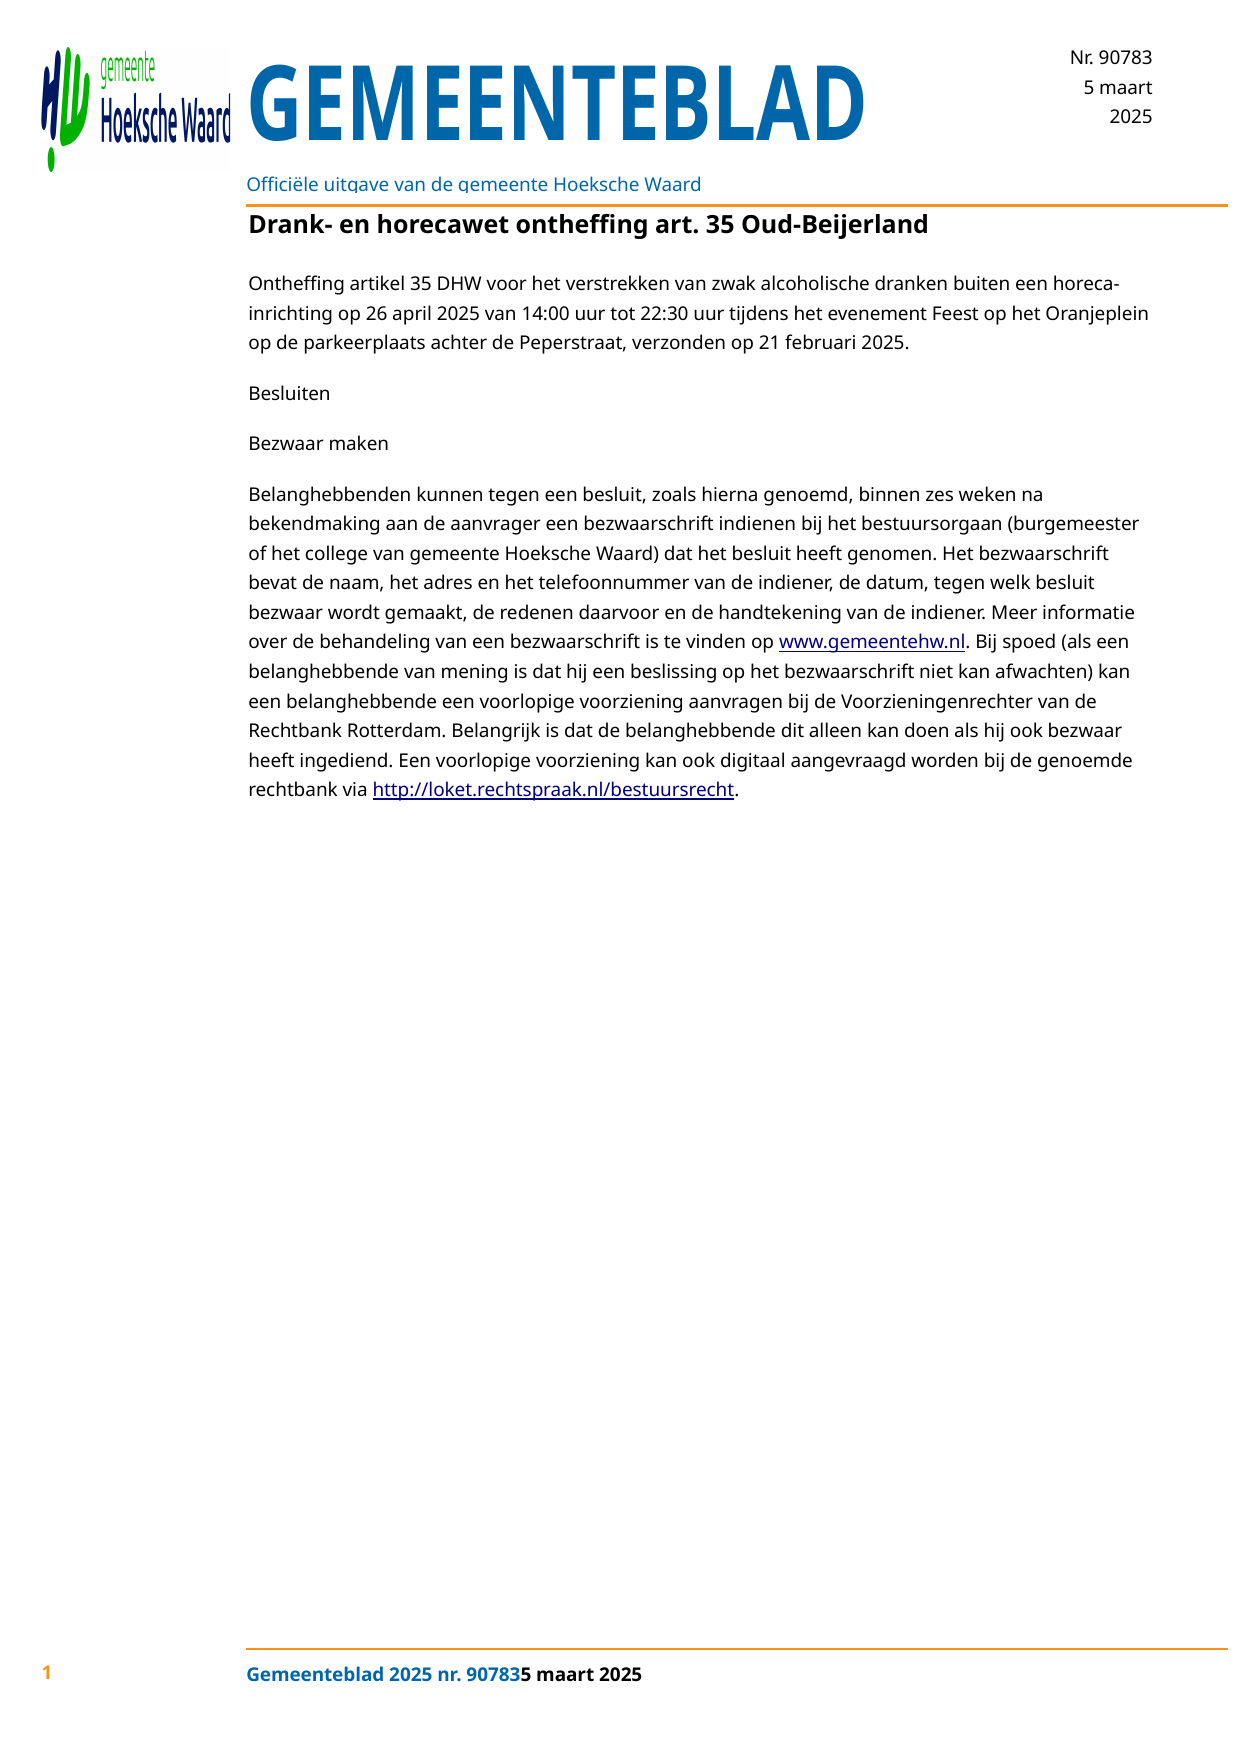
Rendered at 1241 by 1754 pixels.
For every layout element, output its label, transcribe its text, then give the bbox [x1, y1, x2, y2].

picture [41, 47, 231, 172]
text Bezwaar maken [248, 430, 1152, 456]
text Ontheffing artikel 35 DHW voor het verstrekken van zwak alcoholische dranken buiten een horeca-inrichting op 26 april 2025 van 14:00 uur tot 22:30 uur tijdens het evenement Feest op het Oranjeplein op de parkeerplaats achter de Peperstraat, verzonden op 21 februari 2025. [248, 270, 1152, 355]
text Drank- en horecawet ontheffing art. 35 Oud-Beijerland [248, 207, 1152, 241]
text Besluiten [248, 380, 1152, 406]
text Belanghebbenden kunnen tegen een besluit, zoals hierna genoemd, binnen zes weken na bekendmaking aan de aanvrager een bezwaarschrift indienen bij het bestuursorgaan (burgemeester of het college van gemeente Hoeksche Waard) dat het besluit heeft genomen. Het bezwaarschrift bevat de naam, het adres en het telefoonnummer van de indiener, de datum, tegen welk besluit bezwaar wordt gemaakt, de redenen daarvoor en de handtekening van de indiener. Meer informatie over de behandeling van een bezwaarschrift is te vinden op www.gemeentehw.nl. Bij spoed (als een belanghebbende van mening is dat hij een beslissing op het bezwaarschrift niet kan afwachten) kan een belanghebbende een voorlopige voorziening aanvragen bij de Voorzieningenrechter van de Rechtbank Rotterdam. Belangrijk is dat de belanghebbende dit alleen kan doen als hij ook bezwaar heeft ingediend. Een voorlopige voorziening kan ook digitaal aangevraagd worden bij de genoemde rechtbank via http://loket.rechtspraak.nl/bestuursrecht. [248, 481, 1152, 802]
